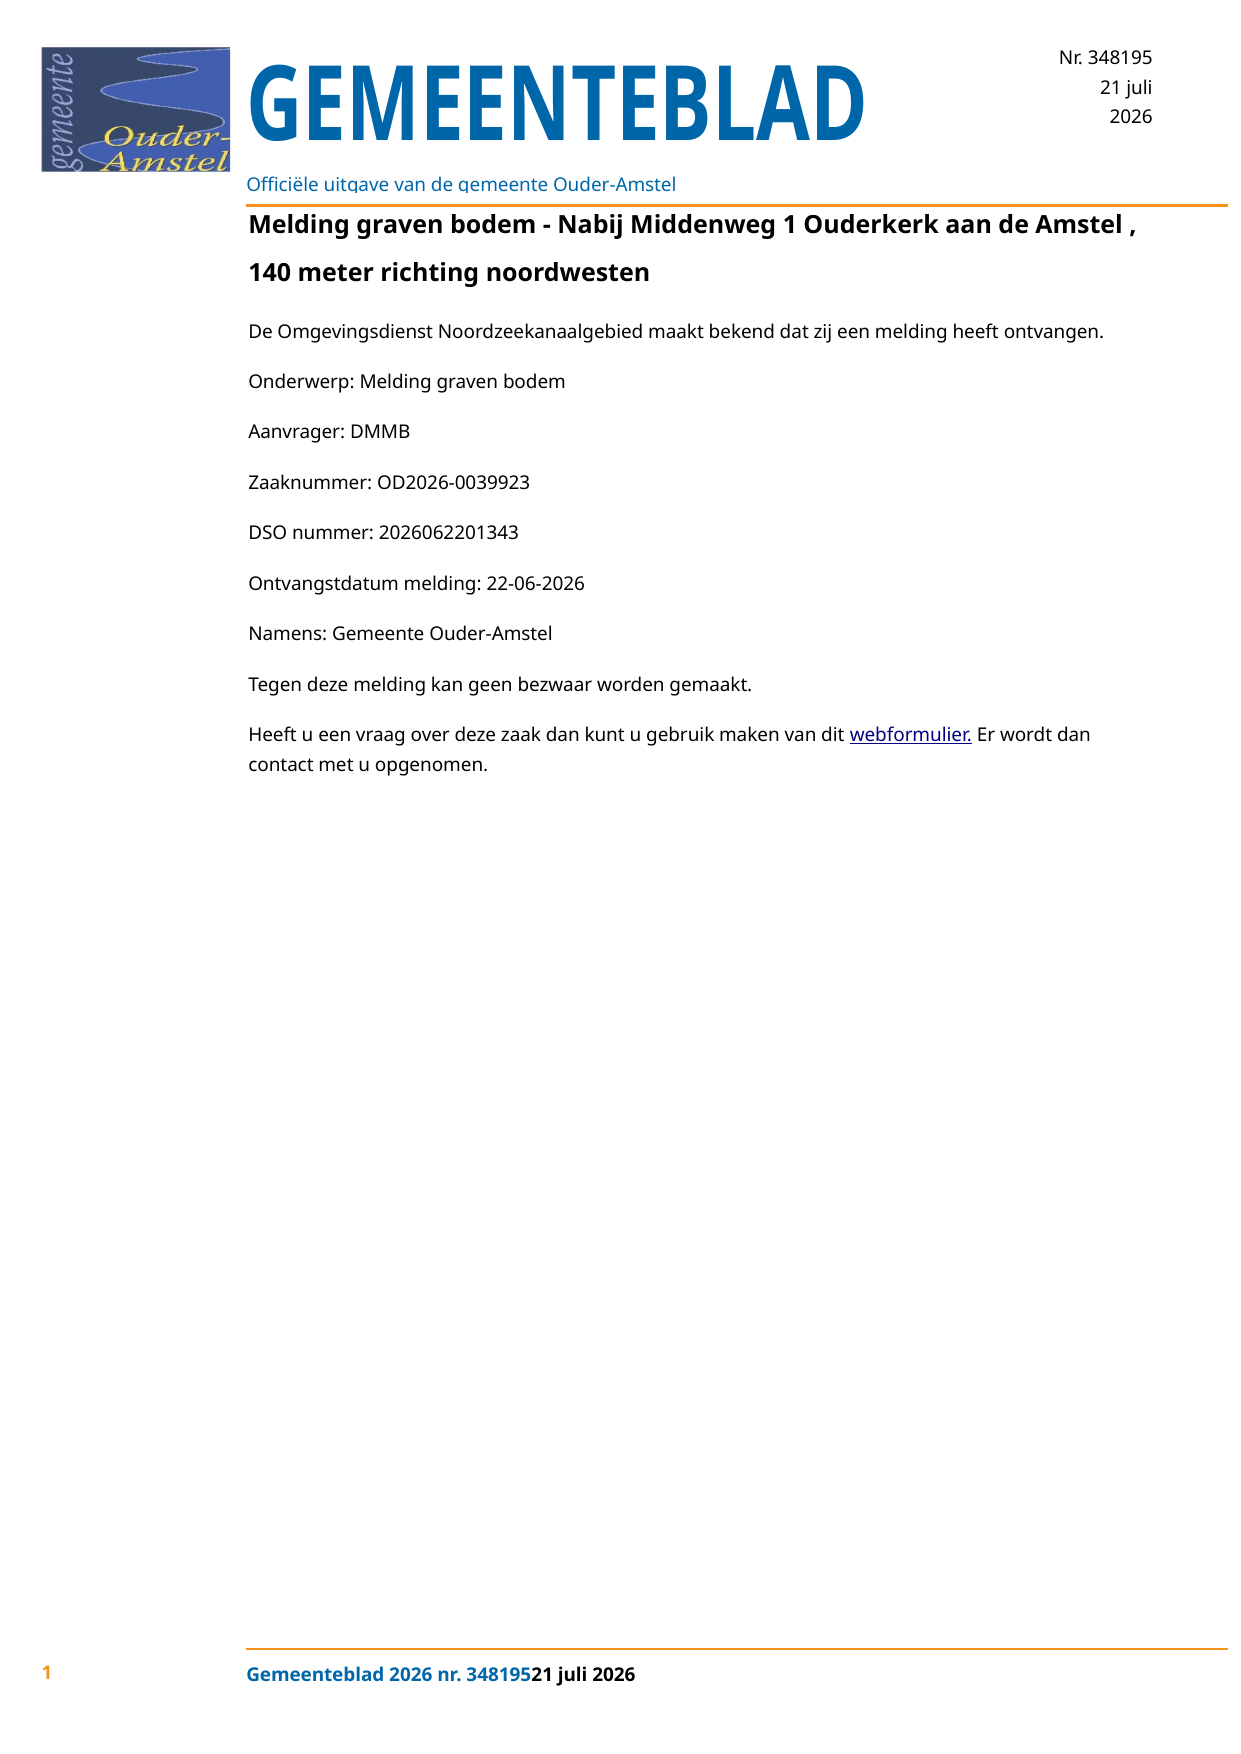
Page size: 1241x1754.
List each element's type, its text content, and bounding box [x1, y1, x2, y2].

picture [41, 47, 231, 172]
text Zaaknummer: OD2026-0039923 [248, 469, 1152, 495]
text Heeft u een vraag over deze zaak dan kunt u gebruik maken van dit webformulier. Er wordt dan contact met u opgenomen. [248, 721, 1152, 777]
text Aanvrager: DMMB [248, 419, 1152, 444]
text Namens: Gemeente Ouder-Amstel [248, 620, 1152, 646]
text De Omgevingsdienst Noordzeekanaalgebied maakt bekend dat zij een melding heeft ontvangen. [248, 318, 1152, 344]
text Onderwerp: Melding graven bodem [248, 368, 1152, 394]
text Ontvangstdatum melding: 22-06-2026 [248, 570, 1152, 596]
text Melding graven bodem - Nabij Middenweg 1 Ouderkerk aan de Amstel , 140 meter richting noordwesten [248, 207, 1152, 288]
text DSO nummer: 2026062201343 [248, 519, 1152, 545]
text Tegen deze melding kan geen bezwaar worden gemaakt. [248, 671, 1152, 697]
